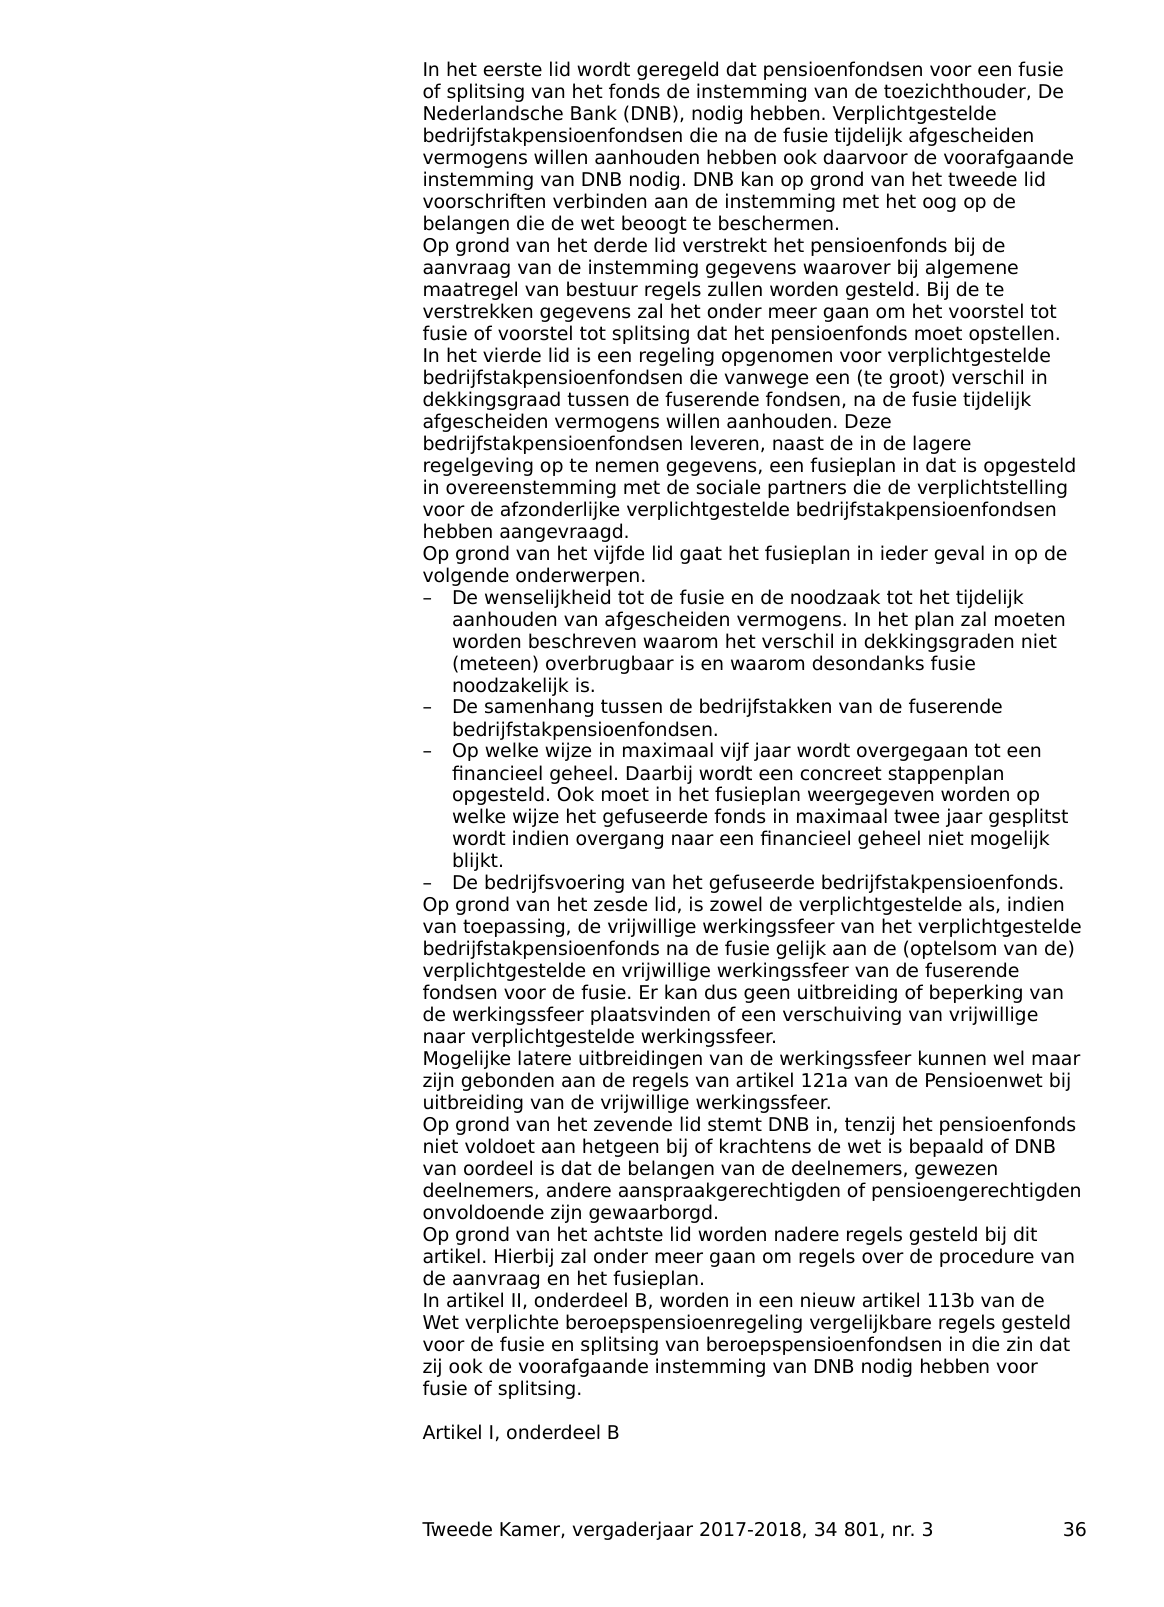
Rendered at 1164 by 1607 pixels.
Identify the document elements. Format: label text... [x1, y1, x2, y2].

text – Op welke wijze in maximaal vijf jaar wordt overgegaan tot een financieel geheel. Daarbij wordt een concreet stappenplan opgesteld. Ook moet in het fusieplan weergegeven worden op welke wijze het gefuseerde fonds in maximaal twee jaar gesplitst wordt indien overgang naar een financieel geheel niet mogelijk blijkt. [422, 740, 1087, 872]
text In artikel II, onderdeel B, worden in een nieuw artikel 113b van de Wet verplichte beroepspensioenregeling vergelijkbare regels gesteld voor de fusie en splitsing van beroepspensioenfondsen in die zin dat zij ook de voorafgaande instemming van DNB nodig hebben voor fusie of splitsing. [422, 1290, 1087, 1400]
text In het vierde lid is een regeling opgenomen voor verplichtgestelde bedrijfstakpensioenfondsen die vanwege een (te groot) verschil in dekkingsgraad tussen de fuserende fondsen, na de fusie tijdelijk afgescheiden vermogens willen aanhouden. Deze bedrijfstakpensioenfondsen leveren, naast de in de lagere regelgeving op te nemen gegevens, een fusieplan in dat is opgesteld in overeenstemming met de sociale partners die de verplichtstelling voor de afzonderlijke verplichtgestelde bedrijfstakpensioenfondsen hebben aangevraagd. [422, 345, 1087, 543]
text – De samenhang tussen de bedrijfstakken van de fuserende bedrijfstakpensioenfondsen. [422, 696, 1087, 740]
text In het eerste lid wordt geregeld dat pensioenfondsen voor een fusie of splitsing van het fonds de instemming van de toezichthouder, De Nederlandsche Bank (DNB), nodig hebben. Verplichtgestelde bedrijfstakpensioenfondsen die na de fusie tijdelijk afgescheiden vermogens willen aanhouden hebben ook daarvoor de voorafgaande instemming van DNB nodig. DNB kan op grond van het tweede lid voorschriften verbinden aan de instemming met het oog op de belangen die de wet beoogt te beschermen. [422, 59, 1087, 235]
text Op grond van het zevende lid stemt DNB in, tenzij het pensioenfonds niet voldoet aan hetgeen bij of krachtens de wet is bepaald of DNB van oordeel is dat de belangen van de deelnemers, gewezen deelnemers, andere aanspraakgerechtigden of pensioengerechtigden onvoldoende zijn gewaarborgd. [422, 1114, 1087, 1224]
text Op grond van het achtste lid worden nadere regels gesteld bij dit artikel. Hierbij zal onder meer gaan om regels over de procedure van de aanvraag en het fusieplan. [422, 1224, 1087, 1290]
text – De bedrijfsvoering van het gefuseerde bedrijfstakpensioenfonds. [422, 872, 1087, 894]
text Op grond van het zesde lid, is zowel de verplichtgestelde als, indien van toepassing, de vrijwillige werkingssfeer van het verplichtgestelde bedrijfstakpensioenfonds na de fusie gelijk aan de (optelsom van de) verplichtgestelde en vrijwillige werkingssfeer van de fuserende fondsen voor de fusie. Er kan dus geen uitbreiding of beperking van de werkingssfeer plaatsvinden of een verschuiving van vrijwillige naar verplichtgestelde werkingssfeer. [422, 894, 1087, 1048]
text Artikel I, onderdeel B [422, 1422, 1087, 1444]
text Op grond van het derde lid verstrekt het pensioenfonds bij de aanvraag van de instemming gegevens waarover bij algemene maatregel van bestuur regels zullen worden gesteld. Bij de te verstrekken gegevens zal het onder meer gaan om het voorstel tot fusie of voorstel tot splitsing dat het pensioenfonds moet opstellen. [422, 235, 1087, 345]
text Mogelijke latere uitbreidingen van de werkingssfeer kunnen wel maar zijn gebonden aan de regels van artikel 121a van de Pensioenwet bij uitbreiding van de vrijwillige werkingssfeer. [422, 1048, 1087, 1114]
text Op grond van het vijfde lid gaat het fusieplan in ieder geval in op de volgende onderwerpen. [422, 543, 1087, 587]
text – De wenselijkheid tot de fusie en de noodzaak tot het tijdelijk aanhouden van afgescheiden vermogens. In het plan zal moeten worden beschreven waarom het verschil in dekkingsgraden niet (meteen) overbrugbaar is en waarom desondanks fusie noodzakelijk is. [422, 587, 1087, 696]
